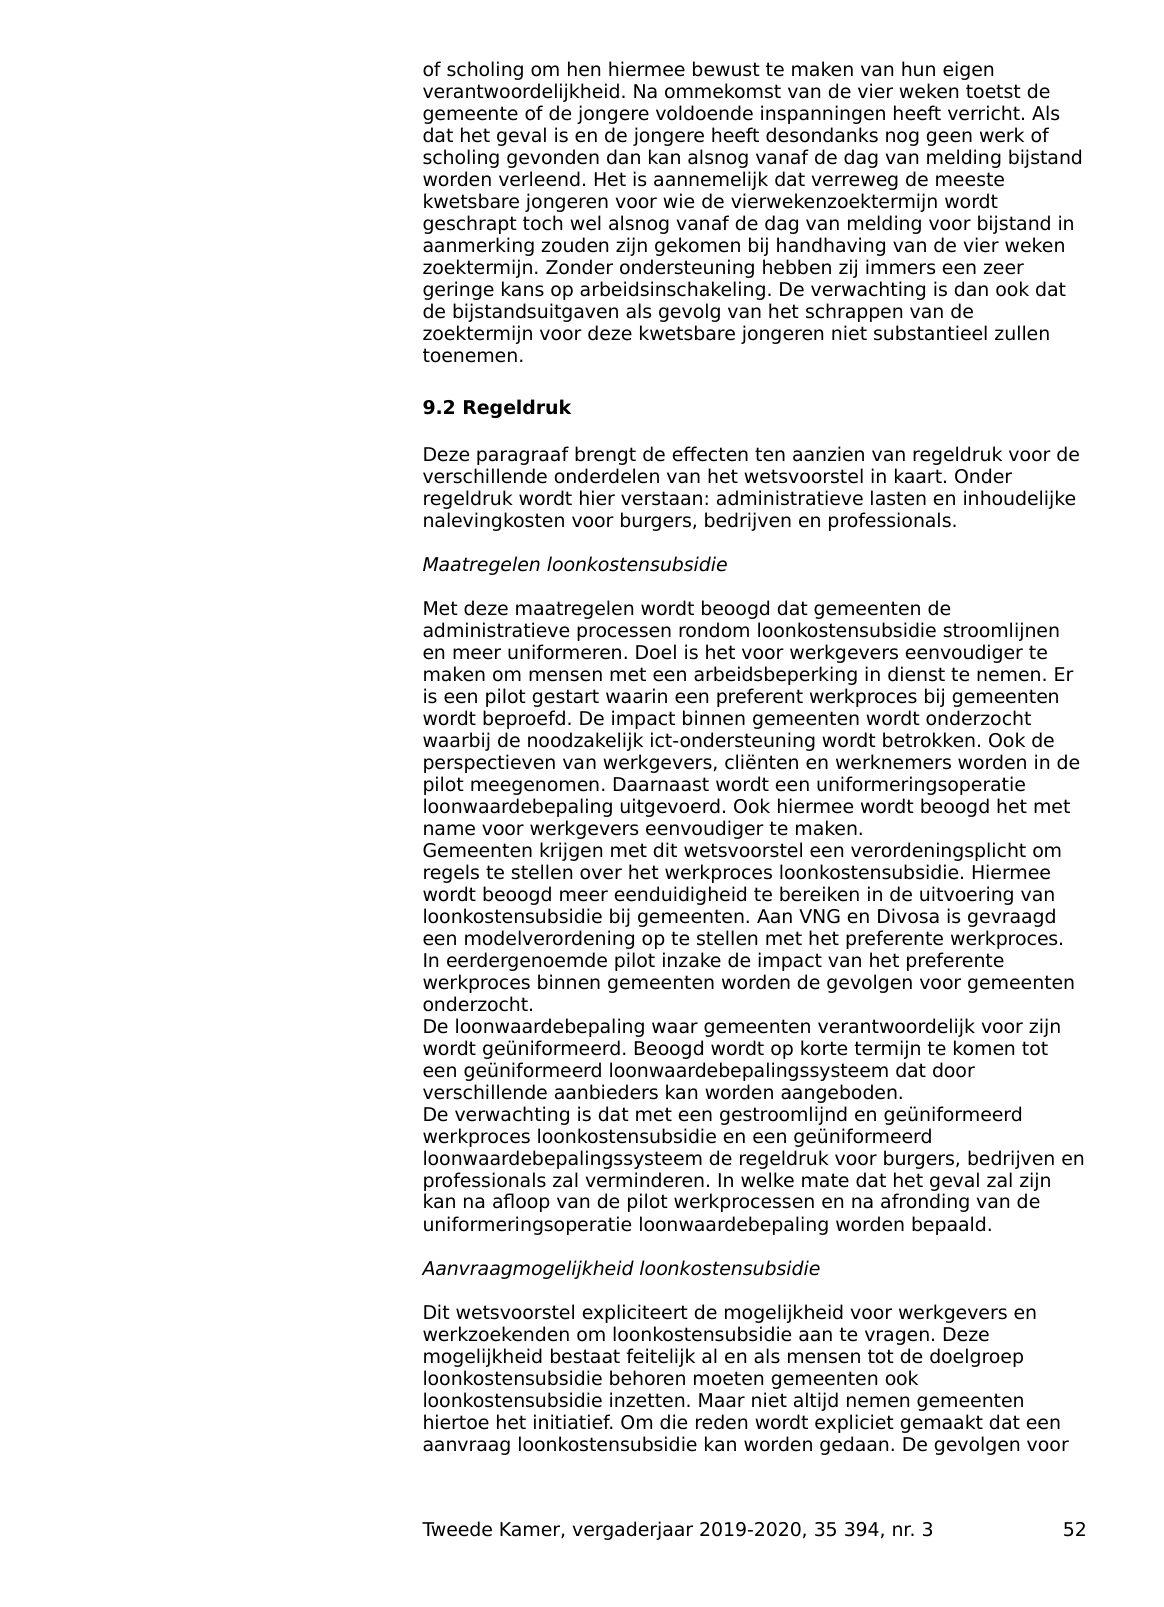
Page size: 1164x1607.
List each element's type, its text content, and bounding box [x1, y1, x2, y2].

text Gemeenten krijgen met dit wetsvoorstel een verordeningsplicht om regels te stellen over het werkproces loonkostensubsidie. Hiermee wordt beoogd meer eenduidigheid te bereiken in de uitvoering van loonkostensubsidie bij gemeenten. Aan VNG en Divosa is gevraagd een modelverordening op te stellen met het preferente werkproces. In eerdergenoemde pilot inzake de impact van het preferente werkproces binnen gemeenten worden de gevolgen voor gemeenten onderzocht. [422, 840, 1087, 1016]
subtitle Aanvraagmogelijkheid loonkostensubsidie [422, 1258, 1087, 1279]
text De loonwaardebepaling waar gemeenten verantwoordelijk voor zijn wordt geüniformeerd. Beoogd wordt op korte termijn te komen tot een geüniformeerd loonwaardebepalingssysteem dat door verschillende aanbieders kan worden aangeboden. [422, 1016, 1087, 1103]
text of scholing om hen hiermee bewust te maken van hun eigen verantwoordelijkheid. Na ommekomst van de vier weken toetst de gemeente of de jongere voldoende inspanningen heeft verricht. Als dat het geval is en de jongere heeft desondanks nog geen werk of scholing gevonden dan kan alsnog vanaf de dag van melding bijstand worden verleend. Het is aannemelijk dat verreweg de meeste kwetsbare jongeren voor wie de vierwekenzoektermijn wordt geschrapt toch wel alsnog vanaf de dag van melding voor bijstand in aanmerking zouden zijn gekomen bij handhaving van de vier weken zoektermijn. Zonder ondersteuning hebben zij immers een zeer geringe kans op arbeidsinschakeling. De verwachting is dan ook dat de bijstandsuitgaven als gevolg van het schrappen van de zoektermijn voor deze kwetsbare jongeren niet substantieel zullen toenemen. [422, 59, 1087, 367]
text Met deze maatregelen wordt beoogd dat gemeenten de administratieve processen rondom loonkostensubsidie stroomlijnen en meer uniformeren. Doel is het voor werkgevers eenvoudiger te maken om mensen met een arbeidsbeperking in dienst te nemen. Er is een pilot gestart waarin een preferent werkproces bij gemeenten wordt beproefd. De impact binnen gemeenten wordt onderzocht waarbij de noodzakelijk ict-ondersteuning wordt betrokken. Ook de perspectieven van werkgevers, cliënten en werknemers worden in de pilot meegenomen. Daarnaast wordt een uniformeringsoperatie loonwaardebepaling uitgevoerd. Ook hiermee wordt beoogd het met name voor werkgevers eenvoudiger te maken. [422, 598, 1087, 840]
text Dit wetsvoorstel expliciteert de mogelijkheid voor werkgevers en werkzoekenden om loonkostensubsidie aan te vragen. Deze mogelijkheid bestaat feitelijk al en als mensen tot de doelgroep loonkostensubsidie behoren moeten gemeenten ook loonkostensubsidie inzetten. Maar niet altijd nemen gemeenten hiertoe het initiatief. Om die reden wordt expliciet gemaakt dat een aanvraag loonkostensubsidie kan worden gedaan. De gevolgen voor [422, 1302, 1087, 1456]
subtitle Maatregelen loonkostensubsidie [422, 554, 1087, 576]
text De verwachting is dat met een gestroomlijnd en geüniformeerd werkproces loonkostensubsidie en een geüniformeerd loonwaardebepalingssysteem de regeldruk voor burgers, bedrijven en professionals zal verminderen. In welke mate dat het geval zal zijn kan na afloop van de pilot werkprocessen en na afronding van de uniformeringsoperatie loonwaardebepaling worden bepaald. [422, 1103, 1087, 1235]
subtitle 9.2 Regeldruk [422, 397, 1087, 419]
text Deze paragraaf brengt de effecten ten aanzien van regeldruk voor de verschillende onderdelen van het wetsvoorstel in kaart. Onder regeldruk wordt hier verstaan: administratieve lasten en inhoudelijke nalevingkosten voor burgers, bedrijven en professionals. [422, 444, 1087, 532]
